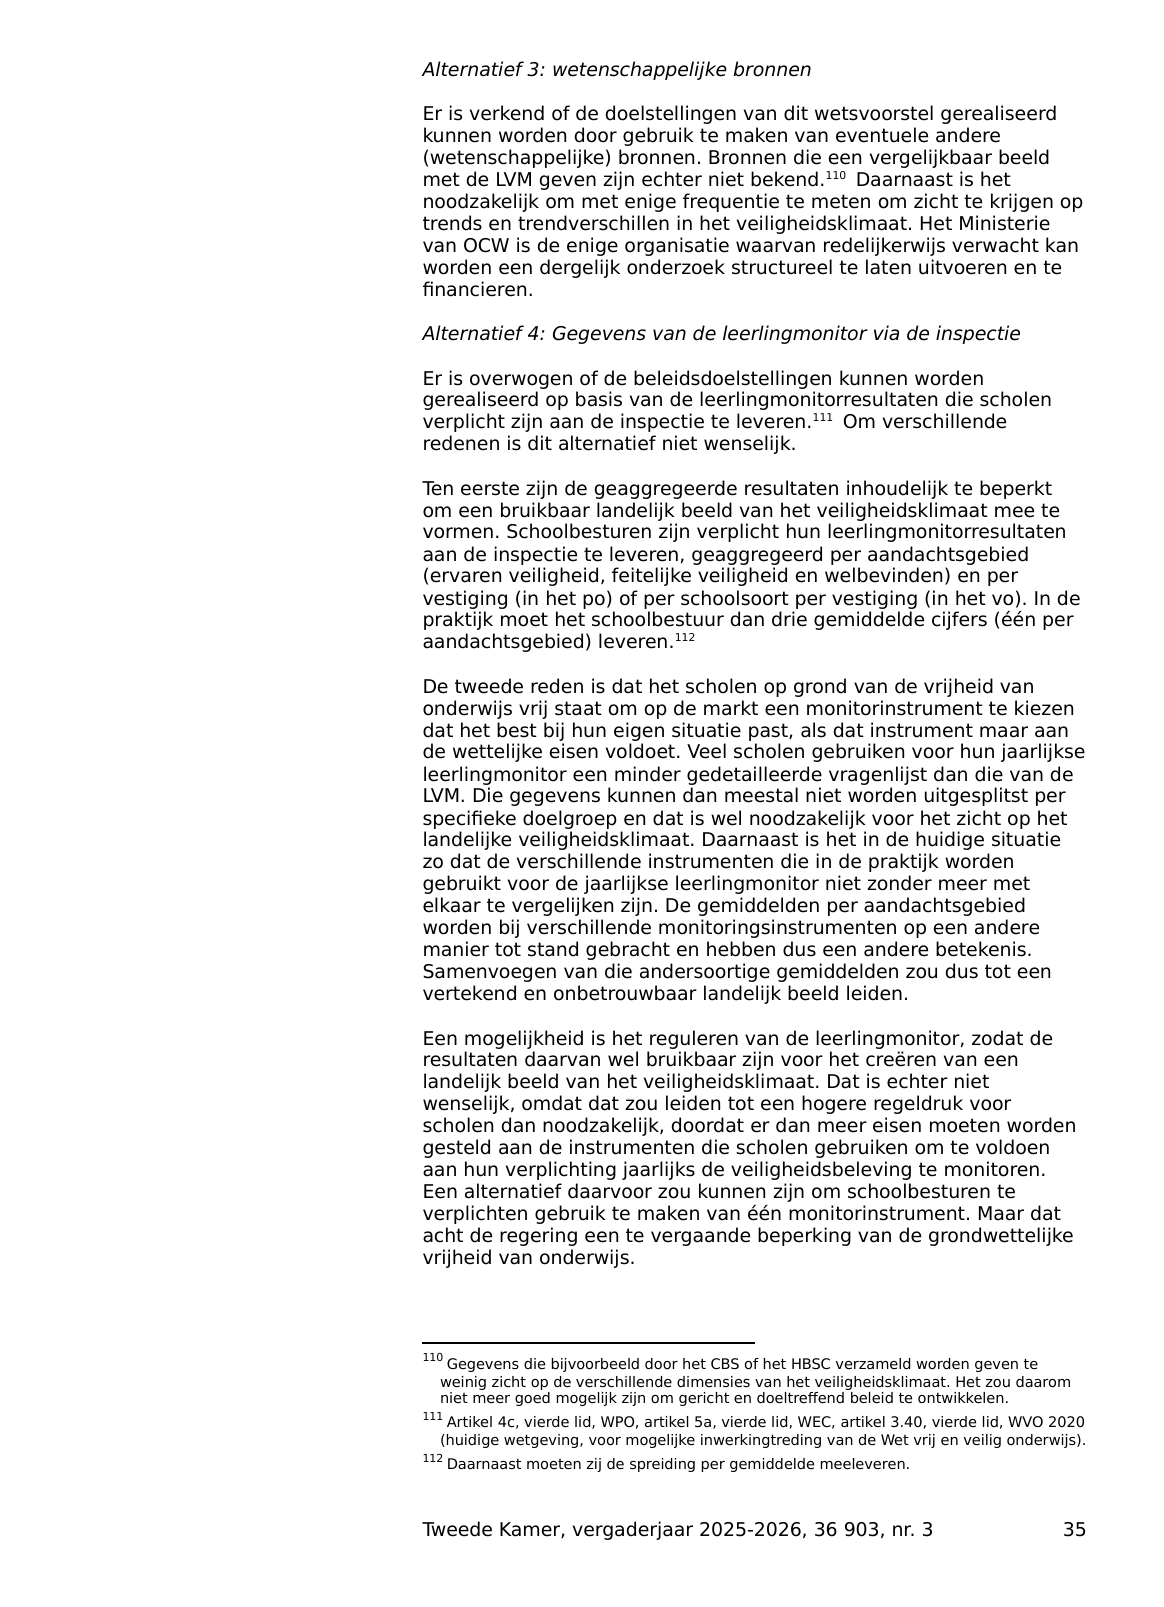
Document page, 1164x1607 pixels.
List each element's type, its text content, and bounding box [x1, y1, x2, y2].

text Daarnaast moeten zij de spreiding per gemiddelde meeleveren. [422, 1452, 1087, 1474]
text Een mogelijkheid is het reguleren van de leerlingmonitor, zodat de resultaten daarvan wel bruikbaar zijn voor het creëren van een landelijk beeld van het veiligheidsklimaat. Dat is echter niet wenselijk, omdat dat zou leiden tot een hogere regeldruk voor scholen dan noodzakelijk, doordat er dan meer eisen moeten worden gesteld aan de instrumenten die scholen gebruiken om te voldoen aan hun verplichting jaarlijks de veiligheidsbeleving te monitoren. Een alternatief daarvoor zou kunnen zijn om schoolbesturen te verplichten gebruik te maken van één monitorinstrument. Maar dat acht de regering een te vergaande beperking van de grondwettelijke vrijheid van onderwijs. [422, 1027, 1087, 1269]
text Er is overwogen of de beleidsdoelstellingen kunnen worden gerealiseerd op basis van de leerlingmonitorresultaten die scholen verplicht zijn aan de inspectie te leveren. Om verschillende redenen is dit alternatief niet wenselijk. [422, 367, 1087, 455]
text Gegevens die bijvoorbeeld door het CBS of het HBSC verzameld worden geven te weinig zicht op de verschillende dimensies van het veiligheidsklimaat. Het zou daarom niet meer goed mogelijk zijn om gericht en doeltreffend beleid te ontwikkelen. [422, 1352, 1087, 1407]
subtitle Alternatief 3: wetenschappelijke bronnen [422, 59, 1087, 81]
text De tweede reden is dat het scholen op grond van de vrijheid van onderwijs vrij staat om op de markt een monitorinstrument te kiezen dat het best bij hun eigen situatie past, als dat instrument maar aan de wettelijke eisen voldoet. Veel scholen gebruiken voor hun jaarlijkse leerlingmonitor een minder gedetailleerde vragenlijst dan die van de LVM. Die gegevens kunnen dan meestal niet worden uitgesplitst per specifieke doelgroep en dat is wel noodzakelijk voor het zicht op het landelijke veiligheidsklimaat. Daarnaast is het in de huidige situatie zo dat de verschillende instrumenten die in de praktijk worden gebruikt voor de jaarlijkse leerlingmonitor niet zonder meer met elkaar te vergelijken zijn. De gemiddelden per aandachtsgebied worden bij verschillende monitoringsinstrumenten op een andere manier tot stand gebracht en hebben dus een andere betekenis. Samenvoegen van die andersoortige gemiddelden zou dus tot een vertekend en onbetrouwbaar landelijk beeld leiden. [422, 676, 1087, 1005]
subtitle Alternatief 4: Gegevens van de leerlingmonitor via de inspectie [422, 323, 1087, 345]
text Artikel 4c, vierde lid, WPO, artikel 5a, vierde lid, WEC, artikel 3.40, vierde lid, WVO 2020 (huidige wetgeving, voor mogelijke inwerkingtreding van de Wet vrij en veilig onderwijs). [422, 1410, 1087, 1449]
text Er is verkend of de doelstellingen van dit wetsvoorstel gerealiseerd kunnen worden door gebruik te maken van eventuele andere (wetenschappelijke) bronnen. Bronnen die een vergelijkbaar beeld met de LVM geven zijn echter niet bekend. Daarnaast is het noodzakelijk om met enige frequentie te meten om zicht te krijgen op trends en trendverschillen in het veiligheidsklimaat. Het Ministerie van OCW is de enige organisatie waarvan redelijkerwijs verwacht kan worden een dergelijk onderzoek structureel te laten uitvoeren en te financieren. [422, 103, 1087, 301]
text Ten eerste zijn de geaggregeerde resultaten inhoudelijk te beperkt om een bruikbaar landelijk beeld van het veiligheidsklimaat mee te vormen. Schoolbesturen zijn verplicht hun leerlingmonitorresultaten aan de inspectie te leveren, geaggregeerd per aandachtsgebied (ervaren veiligheid, feitelijke veiligheid en welbevinden) en per vestiging (in het po) of per schoolsoort per vestiging (in het vo). In de praktijk moet het schoolbestuur dan drie gemiddelde cijfers (één per aandachtsgebied) leveren. [422, 477, 1087, 653]
